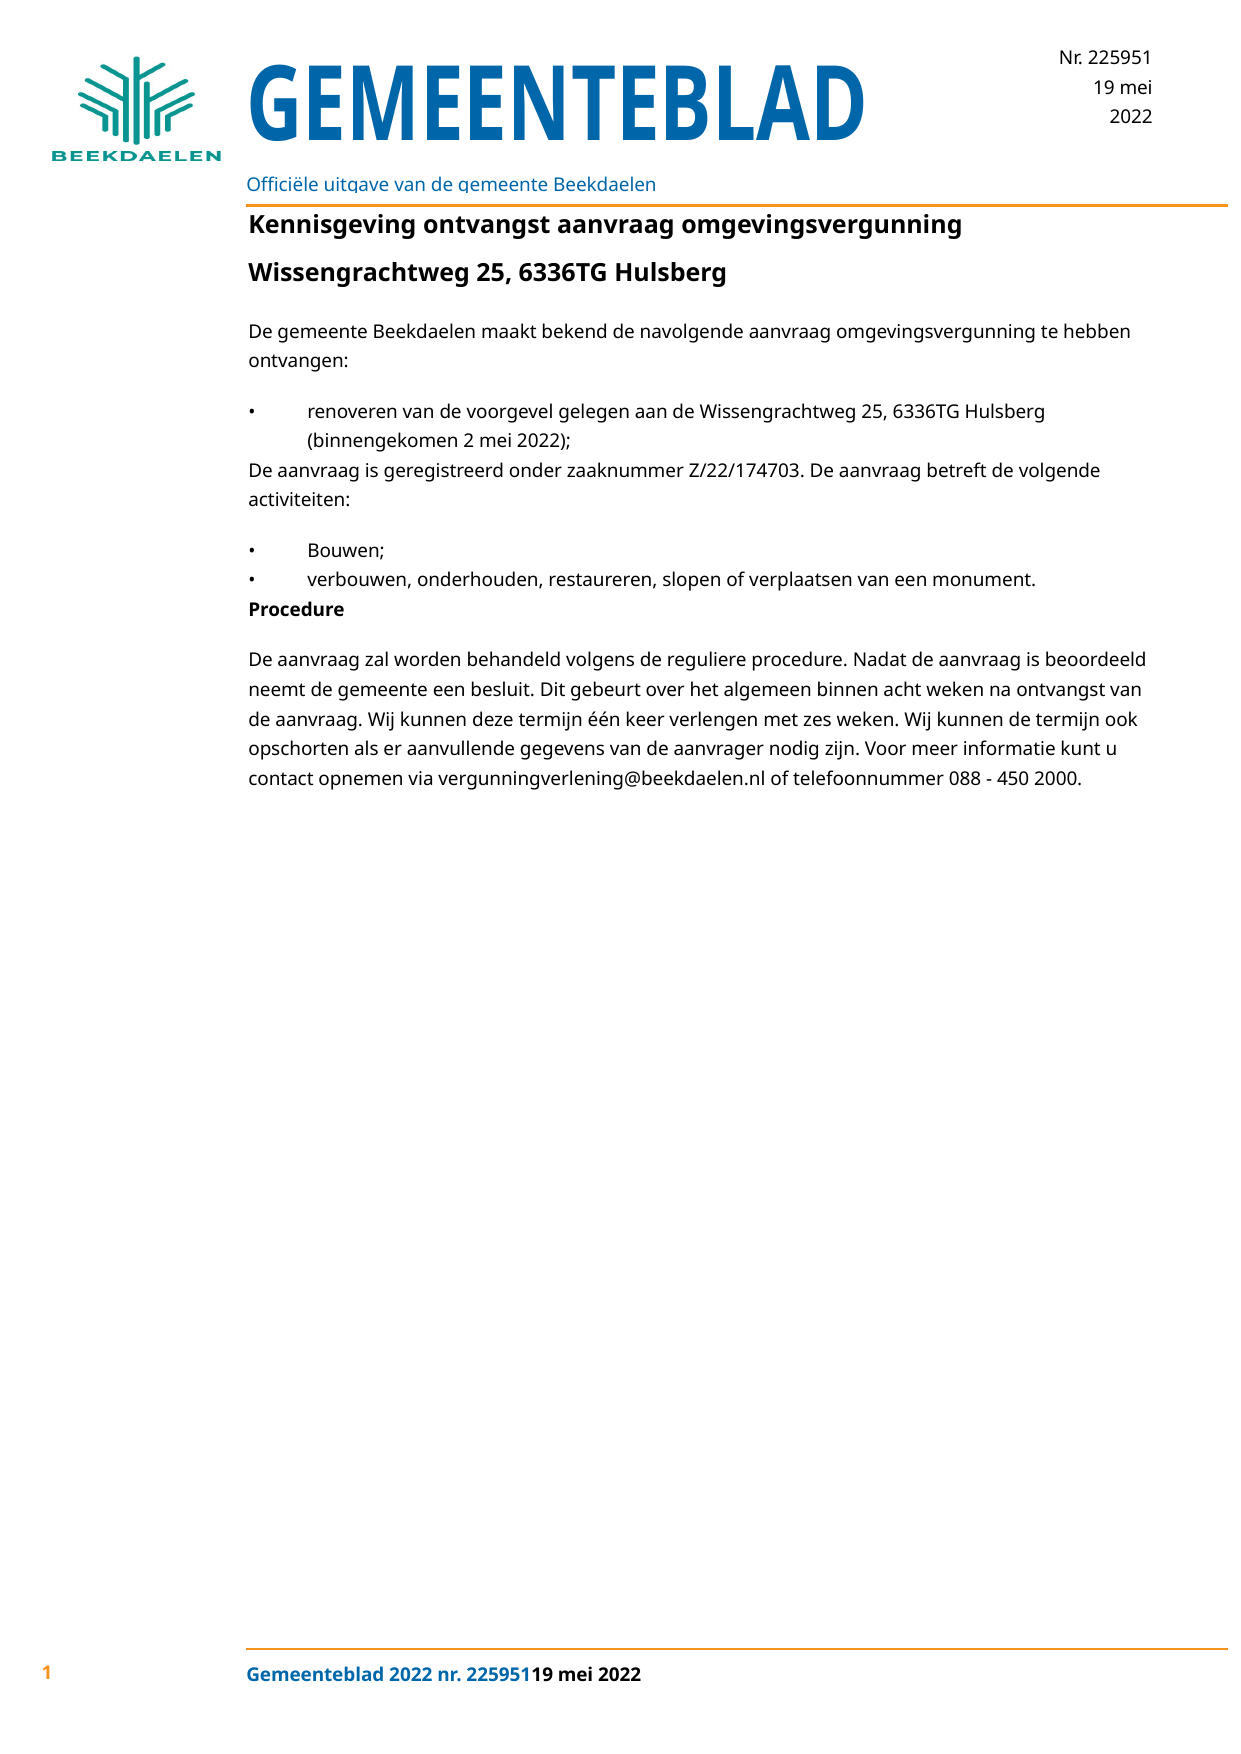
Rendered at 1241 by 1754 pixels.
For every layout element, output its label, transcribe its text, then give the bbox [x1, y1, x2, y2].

list renoveren van de voorgevel gelegen aan de Wissengrachtweg 25, 6336TG Hulsberg (binnengekomen 2 mei 2022); [248, 398, 1152, 453]
list verbouwen, onderhouden, restaureren, slopen of verplaatsen van een monument. [248, 567, 1152, 592]
picture [41, 47, 231, 172]
list Bouwen; [248, 537, 1152, 563]
text Procedure [248, 596, 1152, 622]
text Kennisgeving ontvangst aanvraag omgevingsvergunning Wissengrachtweg 25, 6336TG Hulsberg [248, 207, 1152, 288]
text De gemeente Beekdaelen maakt bekend de navolgende aanvraag omgevingsvergunning te hebben ontvangen: [248, 318, 1152, 373]
text De aanvraag zal worden behandeld volgens de reguliere procedure. Nadat de aanvraag is beoordeeld neemt de gemeente een besluit. Dit gebeurt over het algemeen binnen acht weken na ontvangst van de aanvraag. Wij kunnen deze termijn één keer verlengen met zes weken. Wij kunnen de termijn ook opschorten als er aanvullende gegevens van de aanvrager nodig zijn. Voor meer informatie kunt u contact opnemen via vergunningverlening@beekdaelen.nl of telefoonnummer 088 - 450 2000. [248, 647, 1152, 791]
text De aanvraag is geregistreerd onder zaaknummer Z/22/174703. De aanvraag betreft de volgende activiteiten: [248, 457, 1152, 512]
